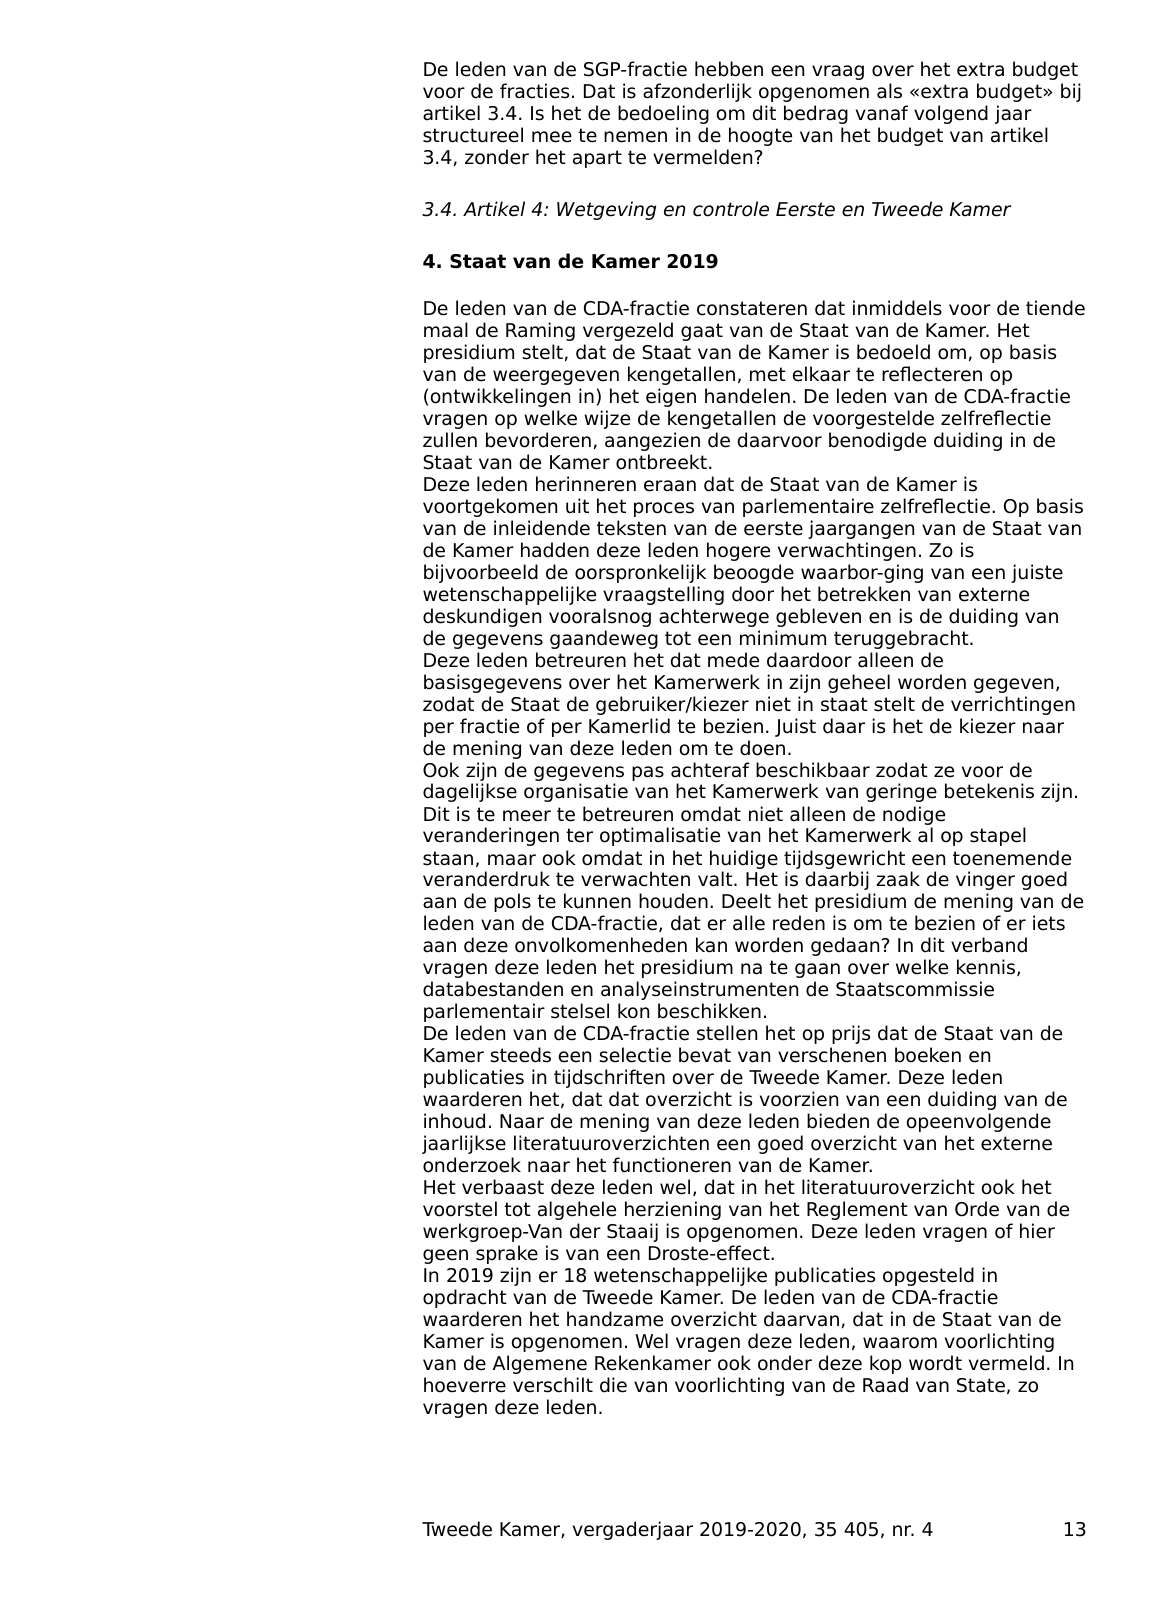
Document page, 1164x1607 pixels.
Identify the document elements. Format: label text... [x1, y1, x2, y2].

text De leden van de CDA-fractie stellen het op prijs dat de Staat van de Kamer steeds een selectie bevat van verschenen boeken en publicaties in tijdschriften over de Tweede Kamer. Deze leden waarderen het, dat dat overzicht is voorzien van een duiding van de inhoud. Naar de mening van deze leden bieden de opeenvolgende jaarlijkse literatuuroverzichten een goed overzicht van het externe onderzoek naar het functioneren van de Kamer. [422, 1023, 1087, 1177]
text Deze leden betreuren het dat mede daardoor alleen de basisgegevens over het Kamerwerk in zijn geheel worden gegeven, zodat de Staat de gebruiker/kiezer niet in staat stelt de verrichtingen per fractie of per Kamerlid te bezien. Juist daar is het de kiezer naar de mening van deze leden om te doen. [422, 649, 1087, 759]
text In 2019 zijn er 18 wetenschappelijke publicaties opgesteld in opdracht van de Tweede Kamer. De leden van de CDA-fractie waarderen het handzame overzicht daarvan, dat in de Staat van de Kamer is opgenomen. Wel vragen deze leden, waarom voorlichting van de Algemene Rekenkamer ook onder deze kop wordt vermeld. In hoeverre verschilt die van voorlichting van de Raad van State, zo vragen deze leden. [422, 1265, 1087, 1419]
text De leden van de SGP-fractie hebben een vraag over het extra budget voor de fracties. Dat is afzonderlijk opgenomen als «extra budget» bij artikel 3.4. Is het de bedoeling om dit bedrag vanaf volgend jaar structureel mee te nemen in de hoogte van het budget van artikel 3.4, zonder het apart te vermelden? [422, 59, 1087, 169]
text De leden van de CDA-fractie constateren dat inmiddels voor de tiende maal de Raming vergezeld gaat van de Staat van de Kamer. Het presidium stelt, dat de Staat van de Kamer is bedoeld om, op basis van de weergegeven kengetallen, met elkaar te reflecteren op (ontwikkelingen in) het eigen handelen. De leden van de CDA-fractie vragen op welke wijze de kengetallen de voorgestelde zelfreflectie zullen bevorderen, aangezien de daarvoor benodigde duiding in de Staat van de Kamer ontbreekt. [422, 298, 1087, 474]
subtitle 4. Staat van de Kamer 2019 [422, 251, 1087, 273]
subtitle 3.4. Artikel 4: Wetgeving en controle Eerste en Tweede Kamer [422, 199, 1087, 221]
text Deze leden herinneren eraan dat de Staat van de Kamer is voortgekomen uit het proces van parlementaire zelfreflectie. Op basis van de inleidende teksten van de eerste jaargangen van de Staat van de Kamer hadden deze leden hogere verwachtingen. Zo is bijvoorbeeld de oorspronkelijk beoogde waarbor-ging van een juiste wetenschappelijke vraagstelling door het betrekken van externe deskundigen vooralsnog achterwege gebleven en is de duiding van de gegevens gaandeweg tot een minimum teruggebracht. [422, 474, 1087, 649]
text Ook zijn de gegevens pas achteraf beschikbaar zodat ze voor de dagelijkse organisatie van het Kamerwerk van geringe betekenis zijn. Dit is te meer te betreuren omdat niet alleen de nodige veranderingen ter optimalisatie van het Kamerwerk al op stapel staan, maar ook omdat in het huidige tijdsgewricht een toenemende veranderdruk te verwachten valt. Het is daarbij zaak de vinger goed aan de pols te kunnen houden. Deelt het presidium de mening van de leden van de CDA-fractie, dat er alle reden is om te bezien of er iets aan deze onvolkomenheden kan worden gedaan? In dit verband vragen deze leden het presidium na te gaan over welke kennis, databestanden en analyseinstrumenten de Staatscommissie parlementair stelsel kon beschikken. [422, 759, 1087, 1023]
text Het verbaast deze leden wel, dat in het literatuuroverzicht ook het voorstel tot algehele herziening van het Reglement van Orde van de werkgroep-Van der Staaij is opgenomen. Deze leden vragen of hier geen sprake is van een Droste-effect. [422, 1177, 1087, 1265]
